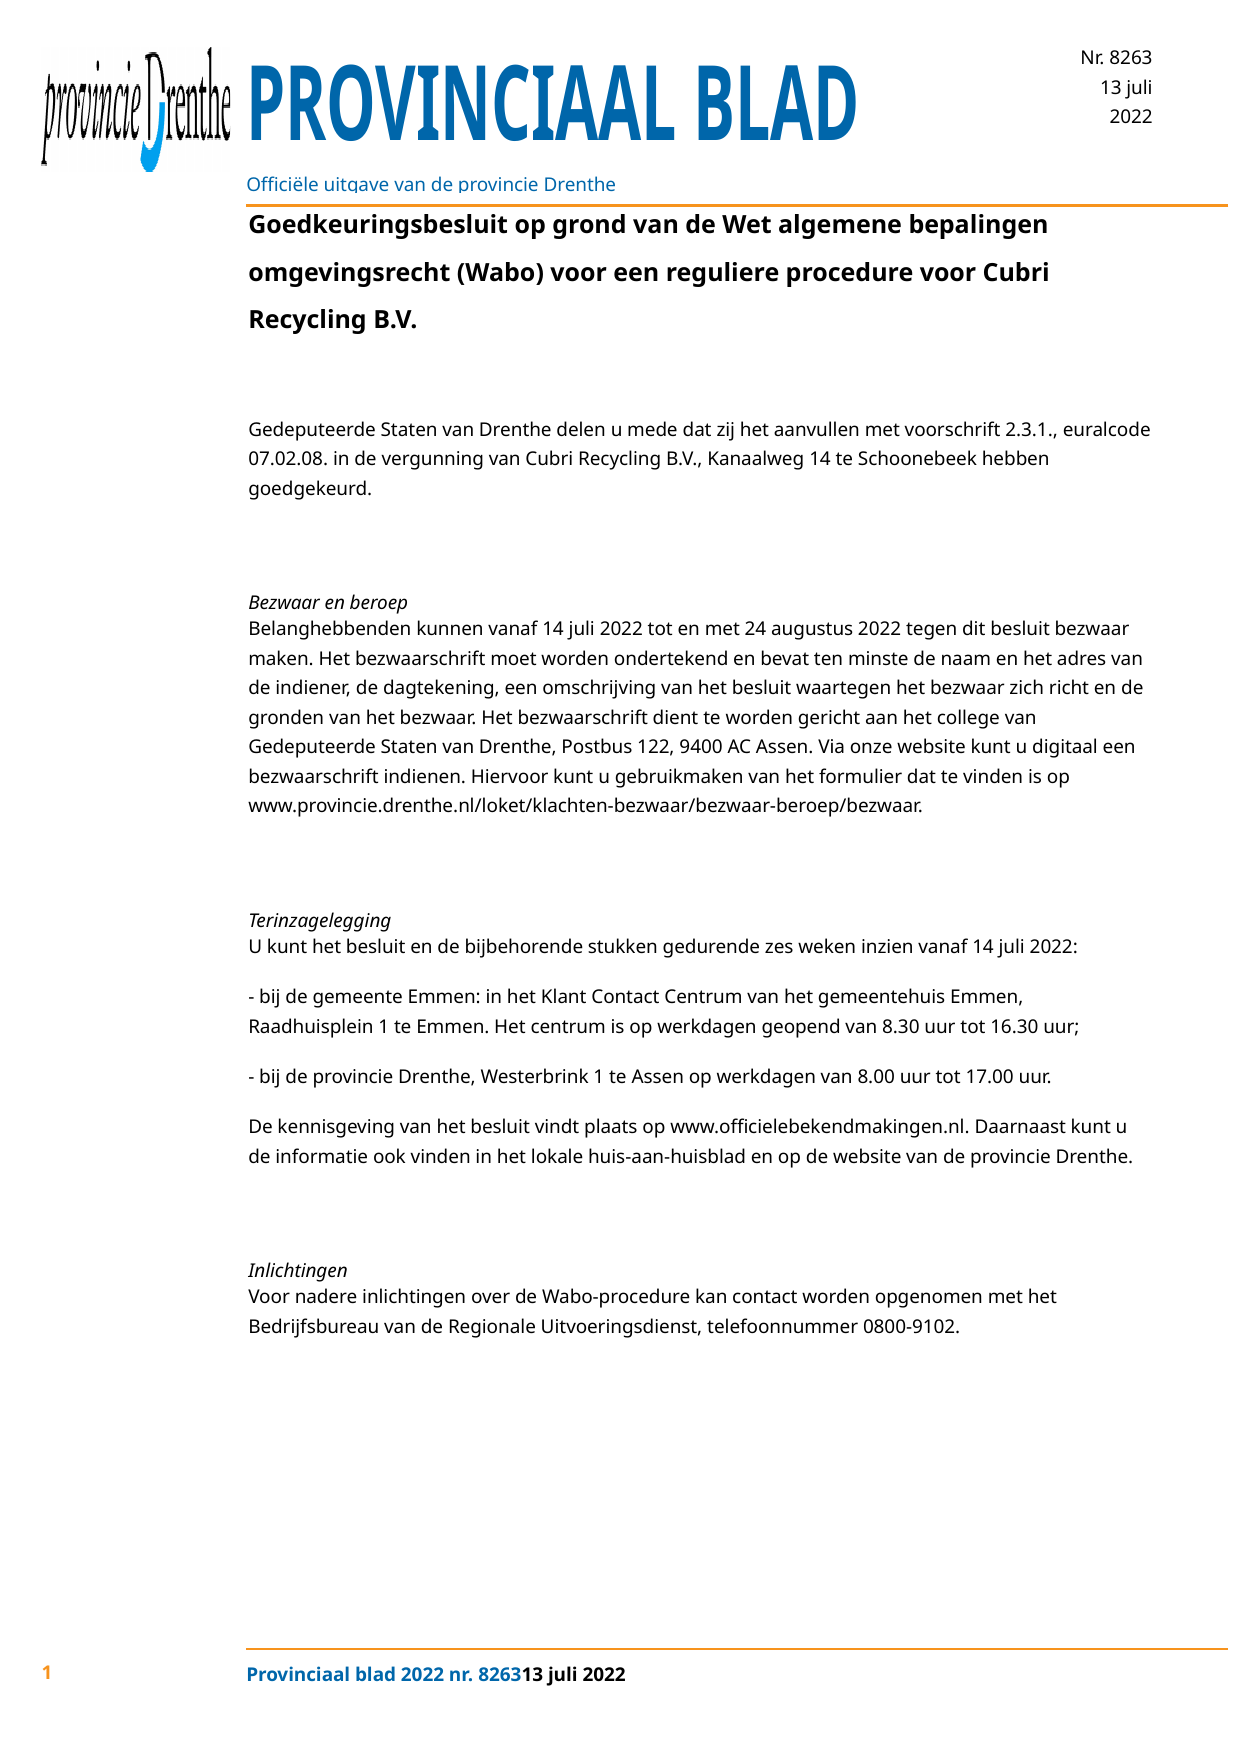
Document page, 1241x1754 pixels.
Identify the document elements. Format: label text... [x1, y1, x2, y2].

text Goedkeuringsbesluit op grond van de Wet algemene bepalingen omgevingsrecht (Wabo) voor een reguliere procedure voor Cubri Recycling B.V. [248, 207, 1152, 336]
text De kennisgeving van het besluit vindt plaats op www.officielebekendmakingen.nl. Daarnaast kunt u de informatie ook vinden in het lokale huis-aan-huisblad en op de website van de provincie Drenthe. [248, 1114, 1152, 1169]
text - bij de gemeente Emmen: in het Klant Contact Centrum van het gemeentehuis Emmen, Raadhuisplein 1 te Emmen. Het centrum is op werkdagen geopend van 8.30 uur tot 16.30 uur; [248, 983, 1152, 1038]
text Gedeputeerde Staten van Drenthe delen u mede dat zij het aanvullen met voorschrift 2.3.1., euralcode 07.02.08. in de vergunning van Cubri Recycling B.V., Kanaalweg 14 te Schoonebeek hebben goedgekeurd. [248, 416, 1152, 501]
text U kunt het besluit en de bijbehorende stukken gedurende zes weken inzien vanaf 14 juli 2022: [248, 933, 1152, 958]
text Inlichtingen [248, 1258, 1152, 1283]
text Terinzagelegging [248, 907, 1152, 933]
picture [41, 47, 231, 172]
text - bij de provincie Drenthe, Westerbrink 1 te Assen op werkdagen van 8.00 uur tot 17.00 uur. [248, 1063, 1152, 1089]
text Voor nadere inlichtingen over de Wabo-procedure kan contact worden opgenomen met het Bedrijfsbureau van de Regionale Uitvoeringsdienst, telefoonnummer 0800-9102. [248, 1283, 1152, 1339]
text Bezwaar en beroep [248, 589, 1152, 615]
text Belanghebbenden kunnen vanaf 14 juli 2022 tot en met 24 augustus 2022 tegen dit besluit bezwaar maken. Het bezwaarschrift moet worden ondertekend en bevat ten minste de naam en het adres van de indiener, de dagtekening, een omschrijving van het besluit waartegen het bezwaar zich richt en de gronden van het bezwaar. Het bezwaarschrift dient te worden gericht aan het college van Gedeputeerde Staten van Drenthe, Postbus 122, 9400 AC Assen. Via onze website kunt u digitaal een bezwaarschrift indienen. Hiervoor kunt u gebruikmaken van het formulier dat te vinden is op www.provincie.drenthe.nl/loket/klachten-bezwaar/bezwaar-beroep/bezwaar. [248, 615, 1152, 818]
